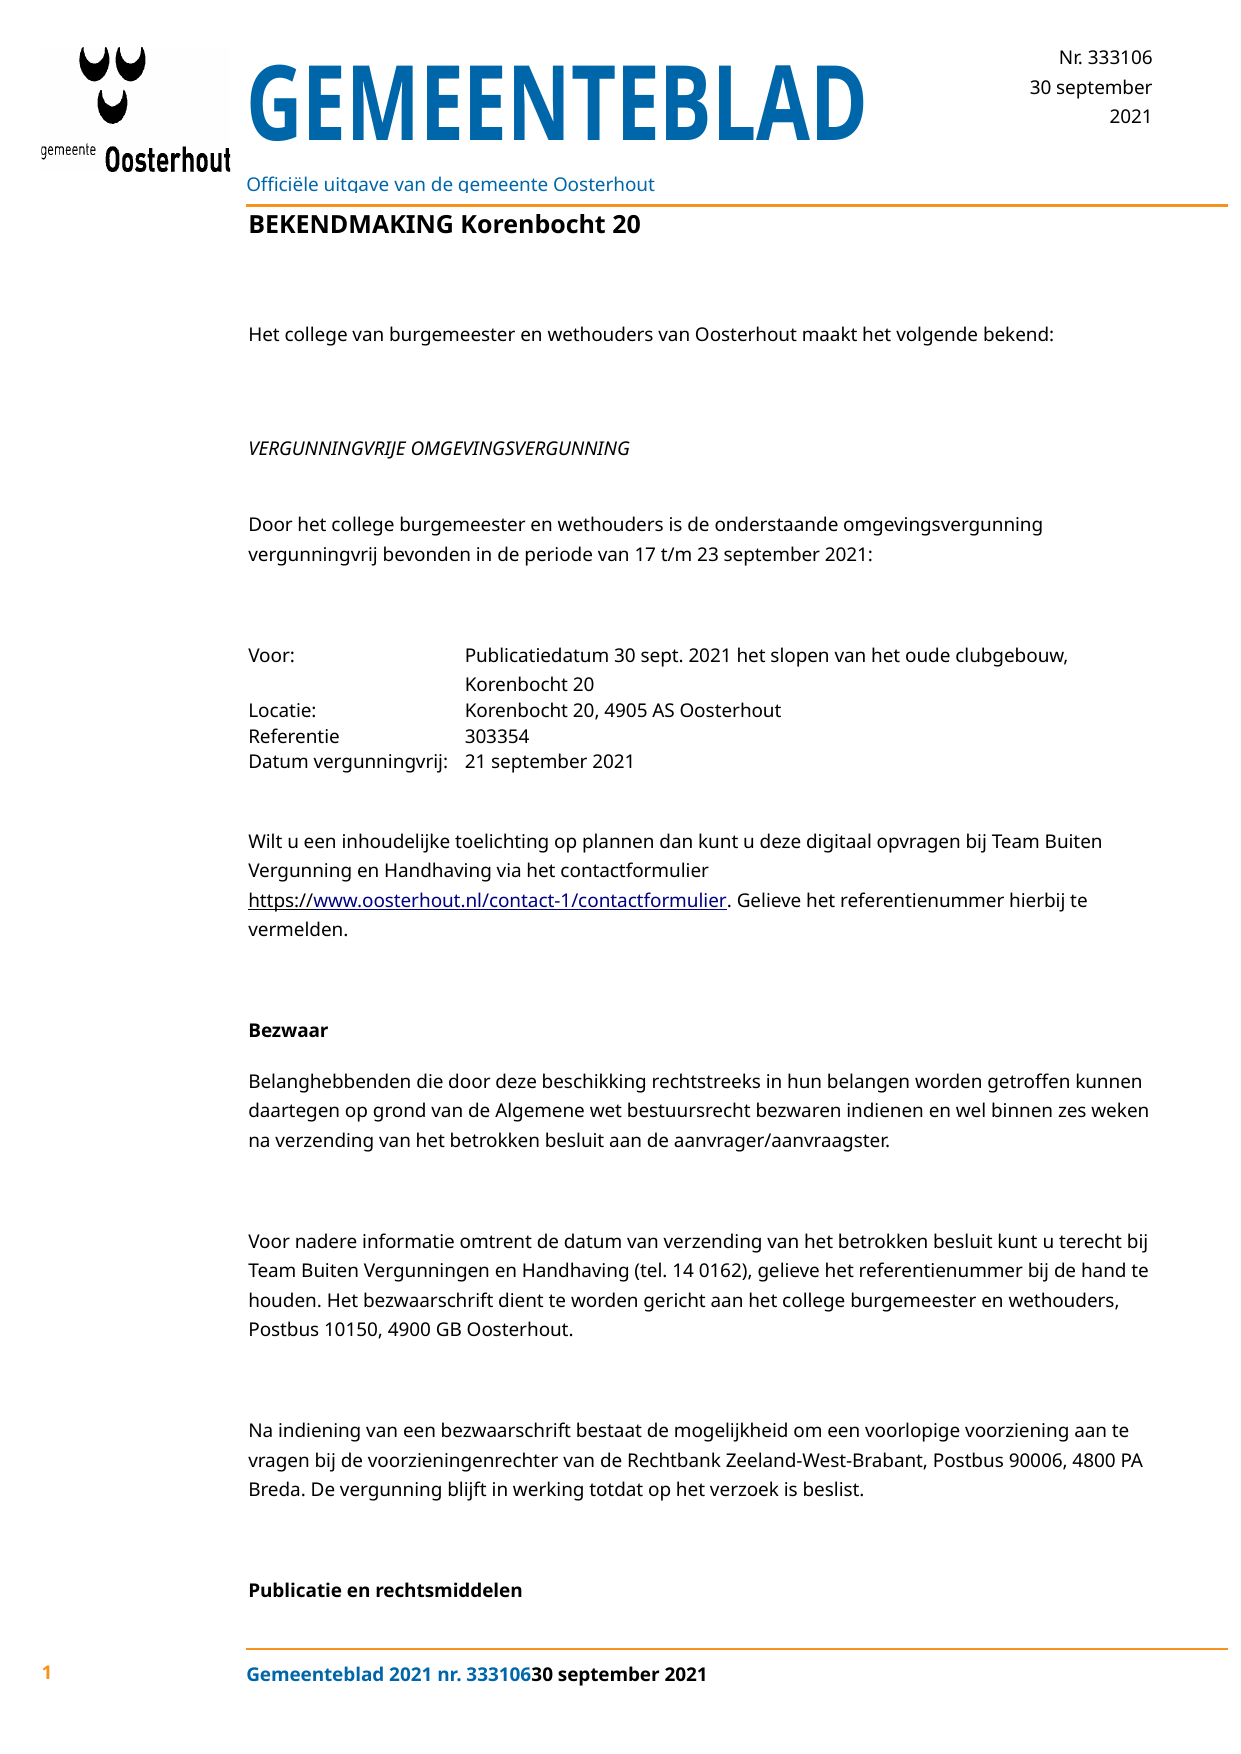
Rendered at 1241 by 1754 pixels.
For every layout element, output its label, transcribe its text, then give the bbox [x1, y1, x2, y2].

text Door het college burgemeester en wethouders is de onderstaande omgevingsvergunning vergunningvrij bevonden in de periode van 17 t/m 23 september 2021: [248, 511, 1152, 567]
text Het college van burgemeester en wethouders van Oosterhout maakt het volgende bekend: [248, 321, 1152, 346]
text BEKENDMAKING Korenbocht 20 [248, 207, 1152, 241]
table_header Voor: [248, 642, 464, 697]
text Bezwaar [248, 1017, 1152, 1043]
table_cell Korenbocht 20, 4905 AS Oosterhout [465, 697, 1152, 723]
text VERGUNNINGVRIJE OMGEVINGSVERGUNNING [248, 435, 1152, 461]
text Voor nadere informatie omtrent de datum van verzending van het betrokken besluit kunt u terecht bij Team Buiten Vergunningen en Handhaving (tel. 14 0162), gelieve het referentienummer bij de hand te houden. Het bezwaarschrift dient te worden gericht aan het college burgemeester en wethouders, Postbus 10150, 4900 GB Oosterhout. [248, 1228, 1152, 1342]
table_cell Referentie [248, 723, 464, 748]
picture [41, 47, 231, 172]
text Publicatie en rechtsmiddelen [248, 1577, 1152, 1603]
table_cell 21 september 2021 [465, 749, 1152, 774]
text Belanghebbenden die door deze beschikking rechtstreeks in hun belangen worden getroffen kunnen daartegen op grond van de Algemene wet bestuursrecht bezwaren indienen en wel binnen zes weken na verzending van het betrokken besluit aan de aanvrager/aanvraagster. [248, 1068, 1152, 1153]
table_cell 303354 [465, 723, 1152, 748]
table_header Publicatiedatum 30 sept. 2021 het slopen van het oude clubgebouw, Korenbocht 20 [465, 642, 1152, 697]
text Wilt u een inhoudelijke toelichting op plannen dan kunt u deze digitaal opvragen bij Team Buiten Vergunning en Handhaving via het contactformulier https://www.oosterhout.nl/contact-1/contactformulier. Gelieve het referentienummer hierbij te vermelden. [248, 828, 1152, 942]
table_cell Datum vergunningvrij: [248, 749, 464, 774]
text Na indiening van een bezwaarschrift bestaat de mogelijkheid om een voorlopige voorziening aan te vragen bij de voorzieningenrechter van de Rechtbank Zeeland-West-Brabant, Postbus 90006, 4800 PA Breda. De vergunning blijft in werking totdat op het verzoek is beslist. [248, 1417, 1152, 1502]
table_cell Locatie: [248, 697, 464, 723]
